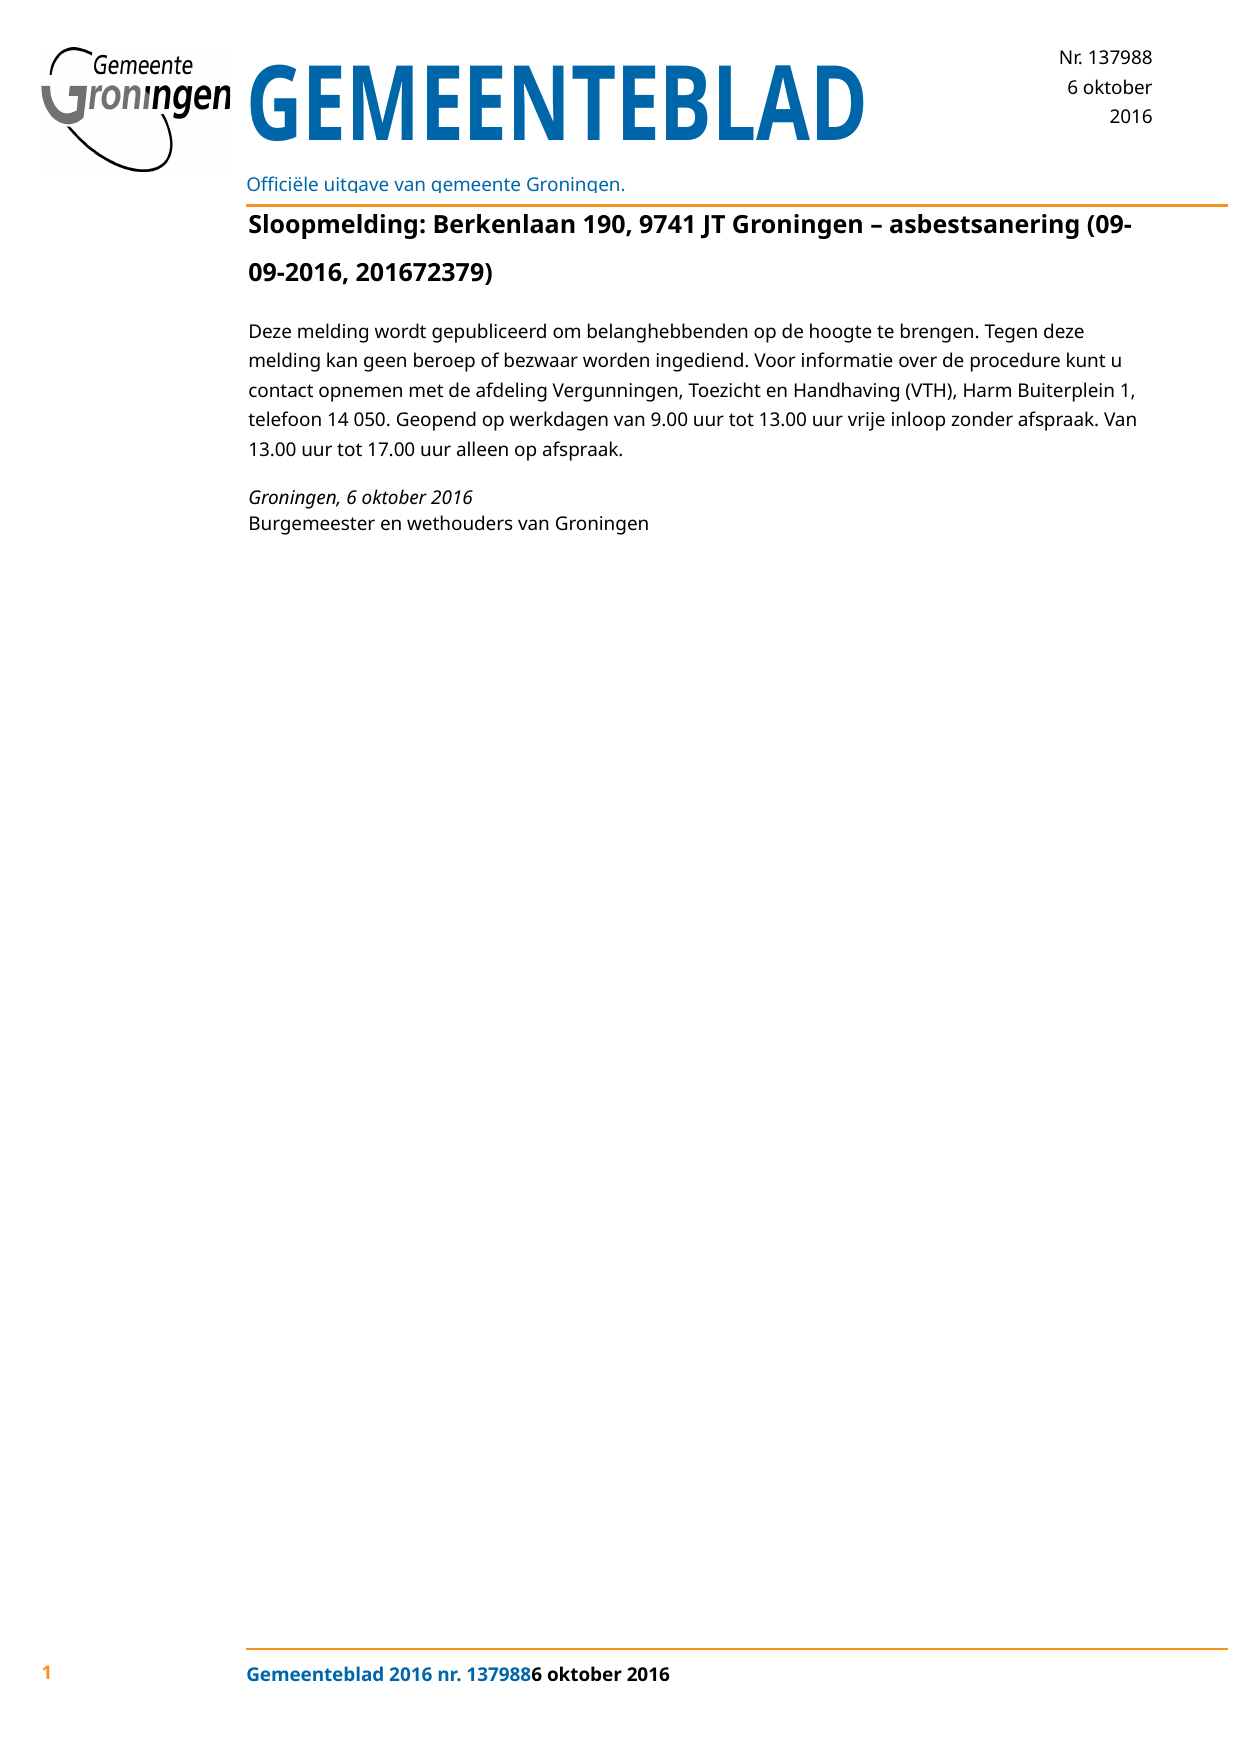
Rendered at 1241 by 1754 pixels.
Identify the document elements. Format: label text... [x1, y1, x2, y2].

text Groningen, 6 oktober 2016 [248, 484, 1152, 510]
text Sloopmelding: Berkenlaan 190, 9741 JT Groningen – asbestsanering (09-09-2016, 201672379) [248, 207, 1152, 288]
text Burgemeester en wethouders van Groningen [248, 510, 1152, 536]
picture [41, 47, 231, 172]
text Deze melding wordt gepubliceerd om belanghebbenden op de hoogte te brengen. Tegen deze melding kan geen beroep of bezwaar worden ingediend. Voor informatie over de procedure kunt u contact opnemen met de afdeling Vergunningen, Toezicht en Handhaving (VTH), Harm Buiterplein 1, telefoon 14 050. Geopend op werkdagen van 9.00 uur tot 13.00 uur vrije inloop zonder afspraak. Van 13.00 uur tot 17.00 uur alleen op afspraak. [248, 318, 1152, 462]
